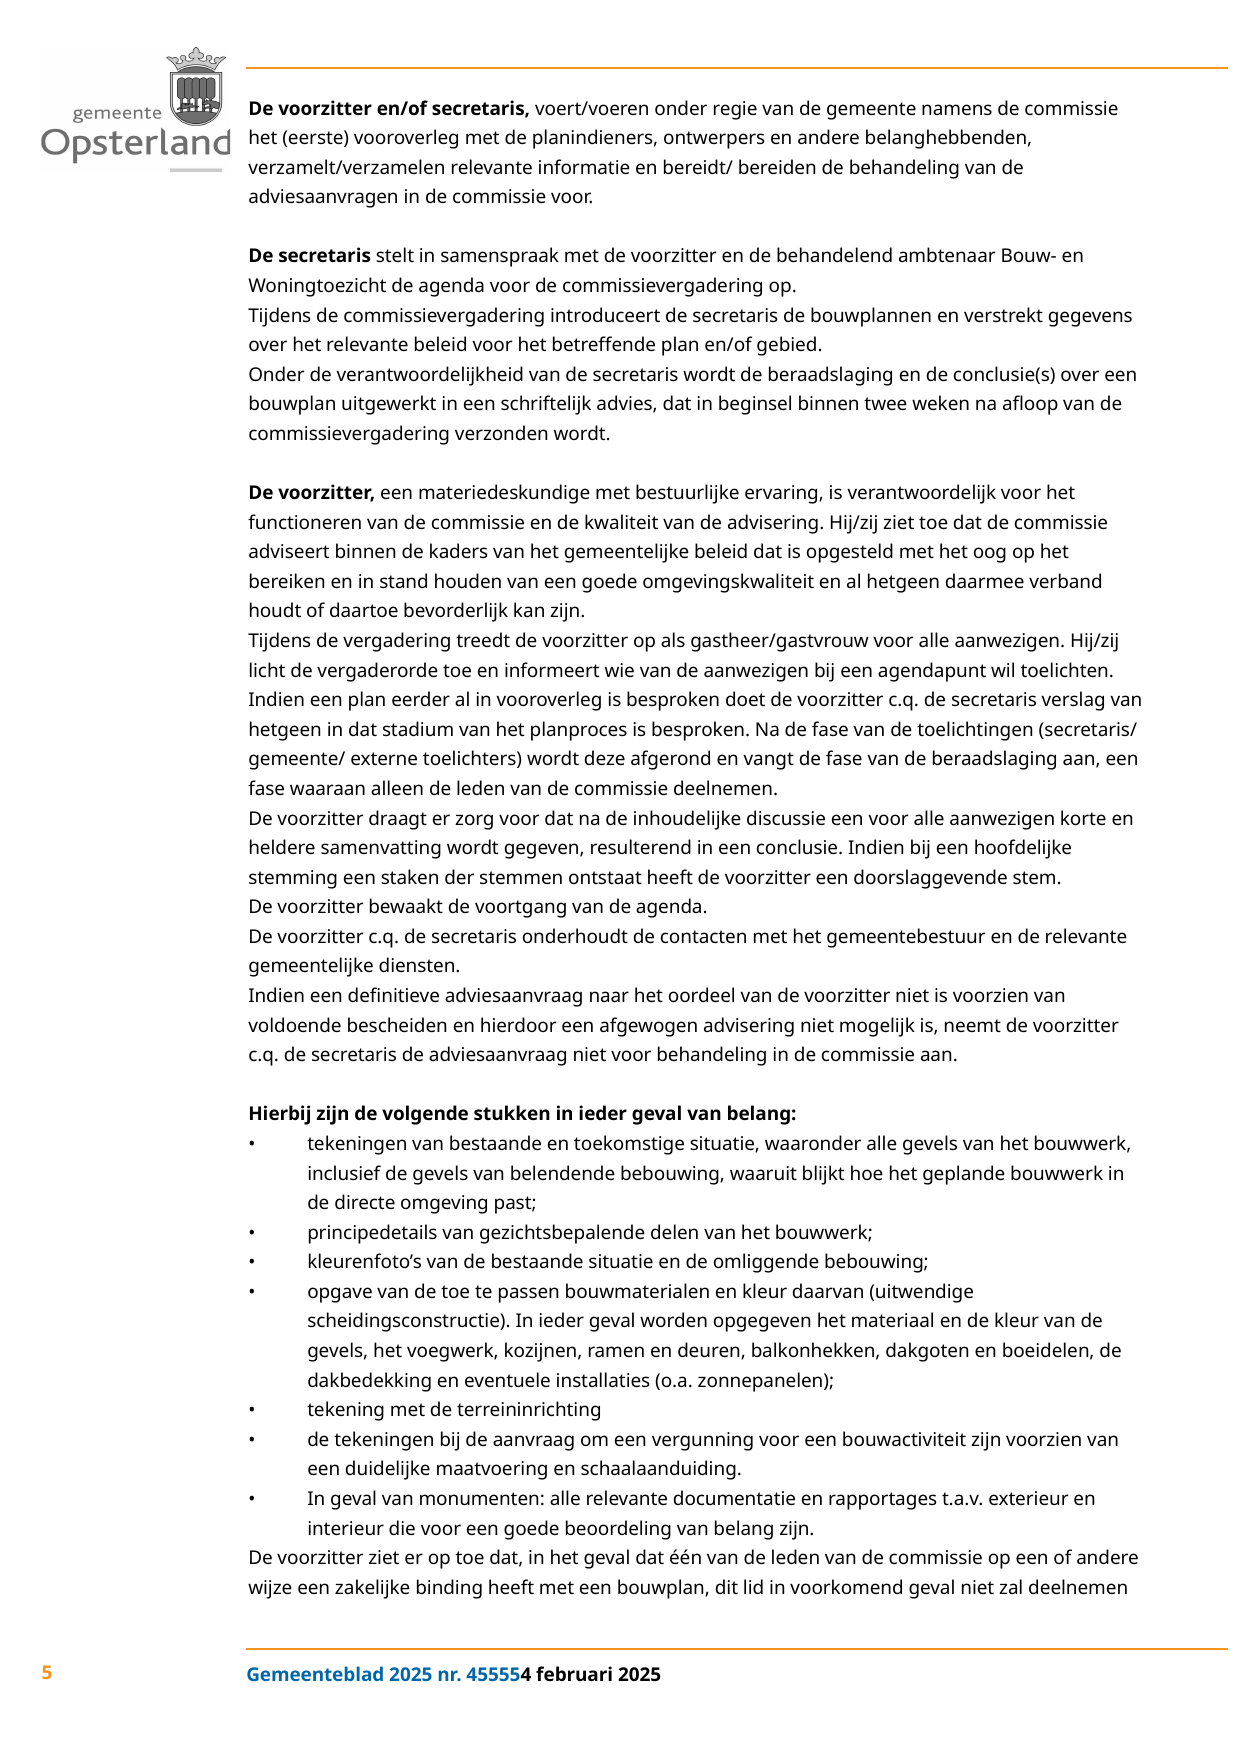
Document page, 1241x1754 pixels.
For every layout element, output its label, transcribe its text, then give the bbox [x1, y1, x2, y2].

list In geval van monumenten: alle relevante documentatie en rapportages t.a.v. exterieur en interieur die voor een goede beoordeling van belang zijn. [248, 1485, 1152, 1541]
text De secretaris stelt in samenspraak met de voorzitter en de behandelend ambtenaar Bouw- en Woningtoezicht de agenda voor de commissievergadering op. [248, 243, 1152, 298]
list principedetails van gezichtsbepalende delen van het bouwwerk; [248, 1219, 1152, 1245]
text De voorzitter ziet er op toe dat, in het geval dat één van de leden van de commissie op een of andere wijze een zakelijke binding heeft met een bouwplan, dit lid in voorkomend geval niet zal deelnemen [248, 1544, 1152, 1600]
text Hierbij zijn de volgende stukken in ieder geval van belang: [248, 1101, 1152, 1126]
text Tijdens de vergadering treedt de voorzitter op als gastheer/gastvrouw voor alle aanwezigen. Hij/zij licht de vergaderorde toe en informeert wie van de aanwezigen bij een agendapunt wil toelichten. Indien een plan eerder al in vooroverleg is besproken doet de voorzitter c.q. de secretaris verslag van hetgeen in dat stadium van het planproces is besproken. Na de fase van de toelichtingen (secretaris/ gemeente/ externe toelichters) wordt deze afgerond en vangt de fase van de beraadslaging aan, een fase waaraan alleen de leden van de commissie deelnemen. [248, 627, 1152, 801]
text De voorzitter, een materiedeskundige met bestuurlijke ervaring, is verantwoordelijk voor het functioneren van de commissie en de kwaliteit van de advisering. Hij/zij ziet toe dat de commissie adviseert binnen de kaders van het gemeentelijke beleid dat is opgesteld met het oog op het bereiken en in stand houden van een goede omgevingskwaliteit en al hetgeen daarmee verband houdt of daartoe bevorderlijk kan zijn. [248, 479, 1152, 623]
list tekeningen van bestaande en toekomstige situatie, waaronder alle gevels van het bouwwerk, inclusief de gevels van belendende bebouwing, waaruit blijkt hoe het geplande bouwwerk in de directe omgeving past; [248, 1130, 1152, 1215]
list de tekeningen bij de aanvraag om een vergunning voor een bouwactiviteit zijn voorzien van een duidelijke maatvoering en schaalaanduiding. [248, 1426, 1152, 1481]
text De voorzitter bewaakt de voortgang van de agenda. [248, 893, 1152, 919]
text Indien een deﬁnitieve adviesaanvraag naar het oordeel van de voorzitter niet is voorzien van voldoende bescheiden en hierdoor een afgewogen advisering niet mogelijk is, neemt de voorzitter c.q. de secretaris de adviesaanvraag niet voor behandeling in de commissie aan. [248, 982, 1152, 1067]
text Tijdens de commissievergadering introduceert de secretaris de bouwplannen en verstrekt gegevens over het relevante beleid voor het betreﬀende plan en/of gebied. [248, 302, 1152, 357]
list kleurenfoto’s van de bestaande situatie en de omliggende bebouwing; [248, 1248, 1152, 1274]
text De voorzitter c.q. de secretaris onderhoudt de contacten met het gemeentebestuur en de relevante gemeentelijke diensten. [248, 923, 1152, 978]
text Onder de verantwoordelijkheid van de secretaris wordt de beraadslaging en de conclusie(s) over een bouwplan uitgewerkt in een schriftelijk advies, dat in beginsel binnen twee weken na aﬂoop van de commissievergadering verzonden wordt. [248, 361, 1152, 446]
picture [41, 47, 231, 172]
list tekening met de terreininrichting [248, 1396, 1152, 1422]
text De voorzitter draagt er zorg voor dat na de inhoudelijke discussie een voor alle aanwezigen korte en heldere samenvatting wordt gegeven, resulterend in een conclusie. Indien bij een hoofdelijke stemming een staken der stemmen ontstaat heeft de voorzitter een doorslaggevende stem. [248, 805, 1152, 890]
list opgave van de toe te passen bouwmaterialen en kleur daarvan (uitwendige scheidingsconstructie). In ieder geval worden opgegeven het materiaal en de kleur van de gevels, het voegwerk, kozijnen, ramen en deuren, balkonhekken, dakgoten en boeidelen, de dakbedekking en eventuele installaties (o.a. zonnepanelen); [248, 1278, 1152, 1393]
text De voorzitter en/of secretaris, voert/voeren onder regie van de gemeente namens de commissie het (eerste) vooroverleg met de planindieners, ontwerpers en andere belanghebbenden, verzamelt/verzamelen relevante informatie en bereidt/ bereiden de behandeling van de adviesaanvragen in de commissie voor. [248, 95, 1152, 209]
